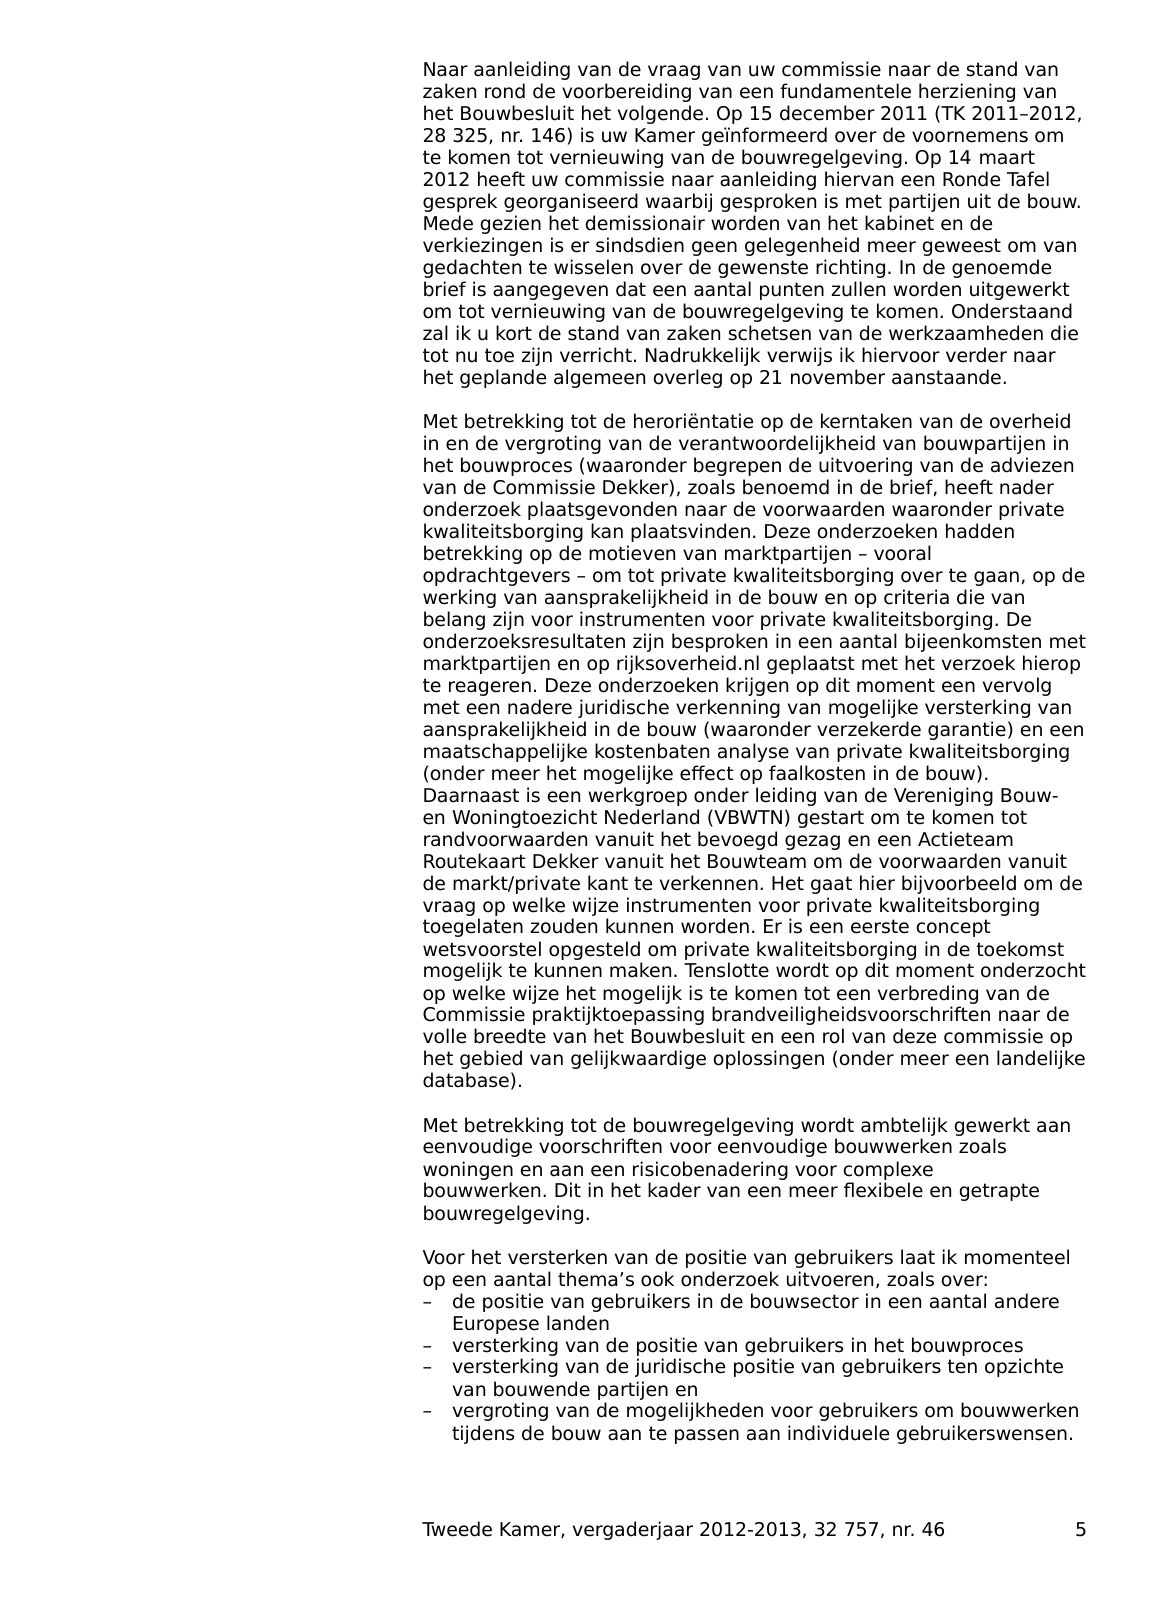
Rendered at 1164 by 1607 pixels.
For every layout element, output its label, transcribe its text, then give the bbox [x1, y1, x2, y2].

text Voor het versterken van de positie van gebruikers laat ik momenteel op een aantal thema’s ook onderzoek uitvoeren, zoals over: [422, 1247, 1087, 1291]
text – versterking van de positie van gebruikers in het bouwproces [422, 1334, 1087, 1356]
text – de positie van gebruikers in de bouwsector in een aantal andere Europese landen [422, 1291, 1087, 1334]
text Met betrekking tot de heroriëntatie op de kerntaken van de overheid in en de vergroting van de verantwoordelijkheid van bouwpartijen in het bouwproces (waaronder begrepen de uitvoering van de adviezen van de Commissie Dekker), zoals benoemd in de brief, heeft nader onderzoek plaatsgevonden naar de voorwaarden waaronder private kwaliteitsborging kan plaatsvinden. Deze onderzoeken hadden betrekking op de motieven van marktpartijen – vooral opdrachtgevers – om tot private kwaliteitsborging over te gaan, op de werking van aansprakelijkheid in de bouw en op criteria die van belang zijn voor instrumenten voor private kwaliteitsborging. De onderzoeksresultaten zijn besproken in een aantal bijeenkomsten met marktpartijen en op rijksoverheid.nl geplaatst met het verzoek hierop te reageren. Deze onderzoeken krijgen op dit moment een vervolg met een nadere juridische verkenning van mogelijke versterking van aansprakelijkheid in de bouw (waaronder verzekerde garantie) en een maatschappelijke kostenbaten analyse van private kwaliteitsborging (onder meer het mogelijke effect op faalkosten in de bouw). Daarnaast is een werkgroep onder leiding van de Vereniging Bouw- en Woningtoezicht Nederland (VBWTN) gestart om te komen tot randvoorwaarden vanuit het bevoegd gezag en een Actieteam Routekaart Dekker vanuit het Bouwteam om de voorwaarden vanuit de markt/private kant te verkennen. Het gaat hier bijvoorbeeld om de vraag op welke wijze instrumenten voor private kwaliteitsborging toegelaten zouden kunnen worden. Er is een eerste concept wetsvoorstel opgesteld om private kwaliteitsborging in de toekomst mogelijk te kunnen maken. Tenslotte wordt op dit moment onderzocht op welke wijze het mogelijk is te komen tot een verbreding van de Commissie praktijktoepassing brandveiligheidsvoorschriften naar de volle breedte van het Bouwbesluit en een rol van deze commissie op het gebied van gelijkwaardige oplossingen (onder meer een landelijke database). [422, 411, 1087, 1092]
text – vergroting van de mogelijkheden voor gebruikers om bouwwerken tijdens de bouw aan te passen aan individuele gebruikerswensen. [422, 1400, 1087, 1444]
text Naar aanleiding van de vraag van uw commissie naar de stand van zaken rond de voorbereiding van een fundamentele herziening van het Bouwbesluit het volgende. Op 15 december 2011 (TK 2011–2012, 28 325, nr. 146) is uw Kamer geïnformeerd over de voornemens om te komen tot vernieuwing van de bouwregelgeving. Op 14 maart 2012 heeft uw commissie naar aanleiding hiervan een Ronde Tafel gesprek georganiseerd waarbij gesproken is met partijen uit de bouw. Mede gezien het demissionair worden van het kabinet en de verkiezingen is er sindsdien geen gelegenheid meer geweest om van gedachten te wisselen over de gewenste richting. In de genoemde brief is aangegeven dat een aantal punten zullen worden uitgewerkt om tot vernieuwing van de bouwregelgeving te komen. Onderstaand zal ik u kort de stand van zaken schetsen van de werkzaamheden die tot nu toe zijn verricht. Nadrukkelijk verwijs ik hiervoor verder naar het geplande algemeen overleg op 21 november aanstaande. [422, 59, 1087, 389]
text – versterking van de juridische positie van gebruikers ten opzichte van bouwende partijen en [422, 1356, 1087, 1400]
text Met betrekking tot de bouwregelgeving wordt ambtelijk gewerkt aan eenvoudige voorschriften voor eenvoudige bouwwerken zoals woningen en aan een risicobenadering voor complexe bouwwerken. Dit in het kader van een meer flexibele en getrapte bouwregelgeving. [422, 1114, 1087, 1224]
